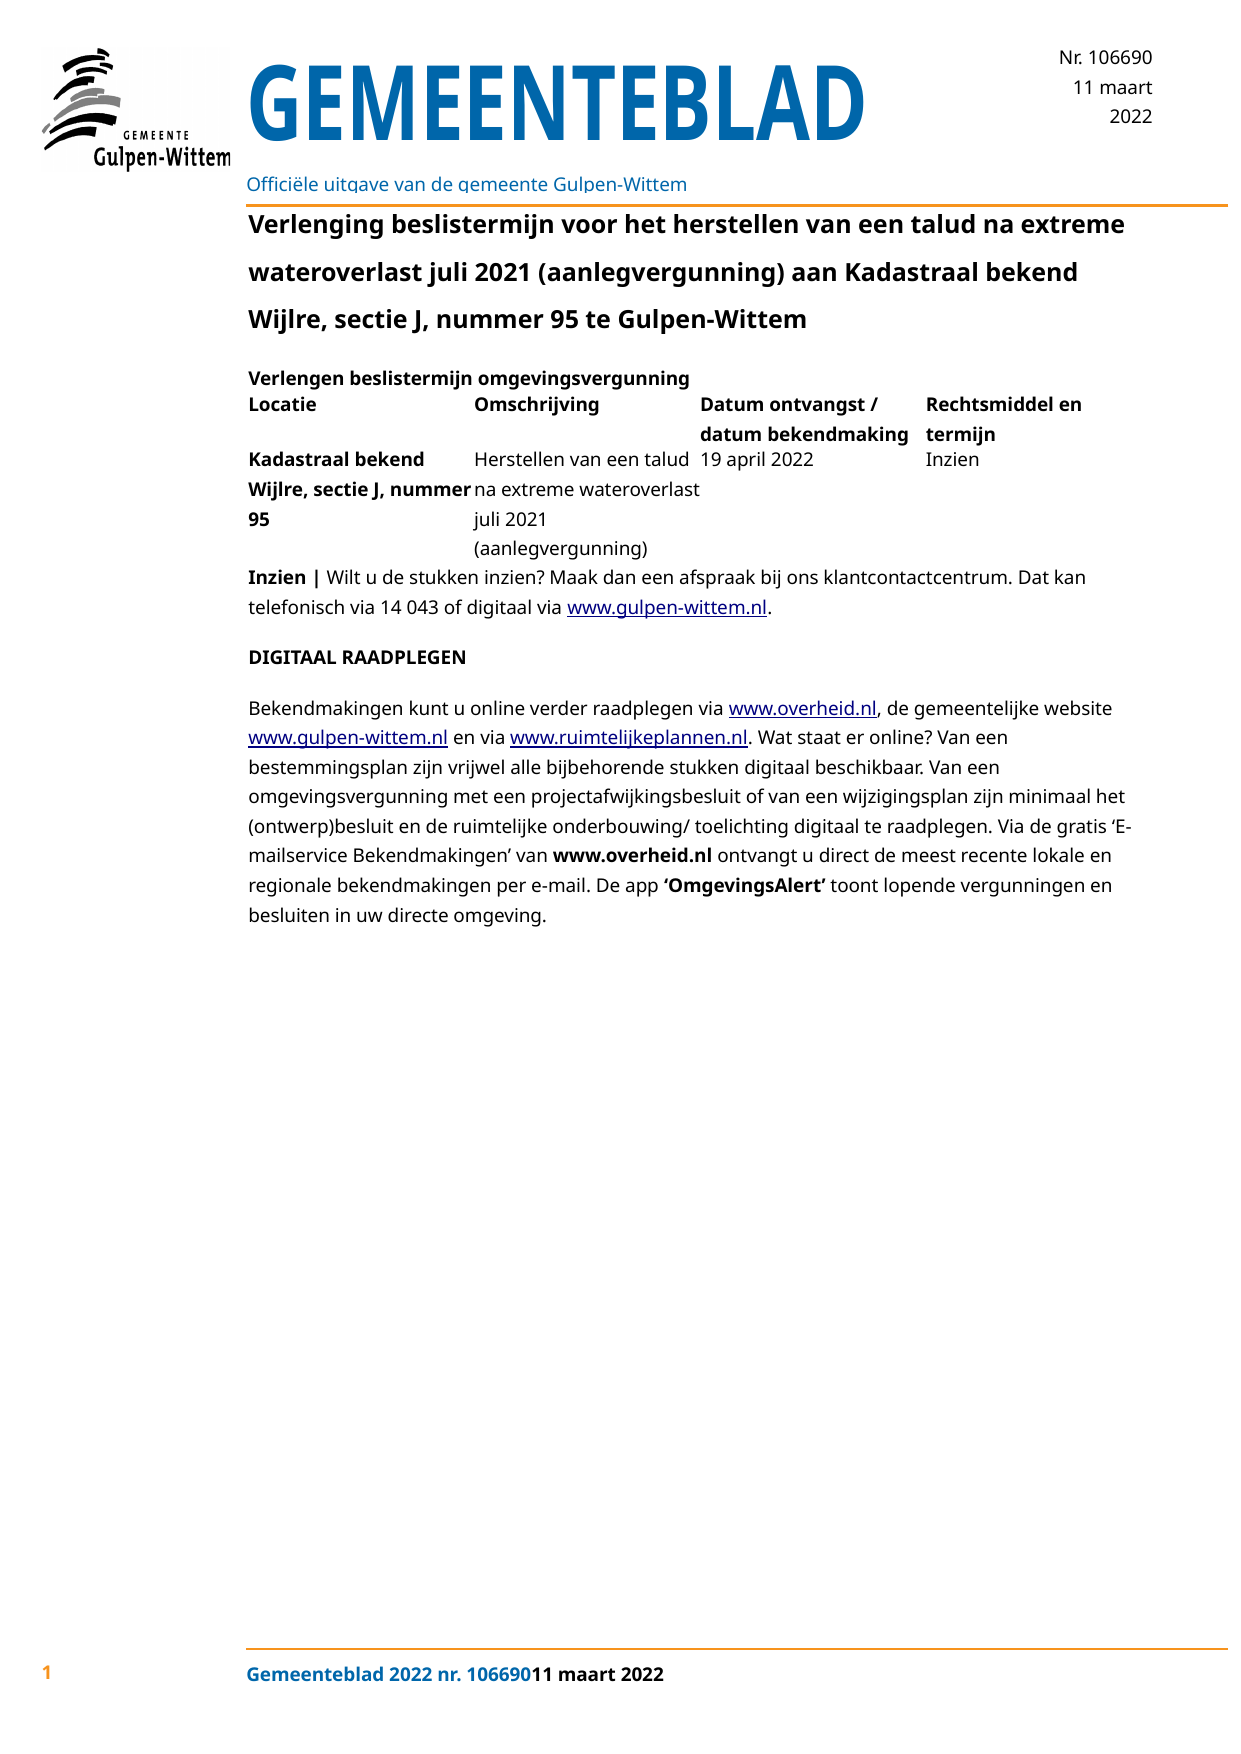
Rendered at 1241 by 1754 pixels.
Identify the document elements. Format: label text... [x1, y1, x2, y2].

text Inzien | Wilt u de stukken inzien? Maak dan een afspraak bij ons klantcontactcentrum. Dat kan telefonisch via 14 043 of digitaal via www.gulpen-wittem.nl. [248, 564, 1152, 620]
table_cell 19 april 2022 [700, 447, 926, 561]
table_cell Herstellen van een talud na extreme wateroverlast juli 2021 (aanlegvergunning) [474, 447, 700, 561]
text Bekendmakingen kunt u online verder raadplegen via www.overheid.nl, de gemeentelijke website www.gulpen-wittem.nl en via www.ruimtelijkeplannen.nl. Wat staat er online? Van een bestemmingsplan zijn vrijwel alle bijbehorende stukken digitaal beschikbaar. Van een omgevingsvergunning met een projectafwijkingsbesluit of van een wijzigingsplan zijn minimaal het (ontwerp)besluit en de ruimtelijke onderbouwing/ toelichting digitaal te raadplegen. Via de gratis ‘E-mailservice Bekendmakingen’ van www.overheid.nl ontvangt u direct de meest recente lokale en regionale bekendmakingen per e-mail. De app ‘OmgevingsAlert’ toont lopende vergunningen en besluiten in uw directe omgeving. [248, 695, 1152, 928]
table_header Verlengen beslistermijn omgevingsvergunning [248, 366, 1152, 391]
table_cell Kadastraal bekend Wijlre, sectie J, nummer 95 [248, 447, 474, 561]
table_cell Omschrijving [474, 391, 700, 447]
table_cell Inzien [926, 447, 1152, 561]
table_cell Locatie [248, 391, 474, 447]
table_cell Rechtsmiddel en termijn [926, 391, 1152, 447]
table_cell Datum ontvangst / datum bekendmaking [700, 391, 926, 447]
text Verlenging beslistermijn voor het herstellen van een talud na extreme wateroverlast juli 2021 (aanlegvergunning) aan Kadastraal bekend Wijlre, sectie J, nummer 95 te Gulpen-Wittem [248, 207, 1152, 336]
picture [41, 47, 231, 172]
text DIGITAAL RAADPLEGEN [248, 644, 1152, 670]
